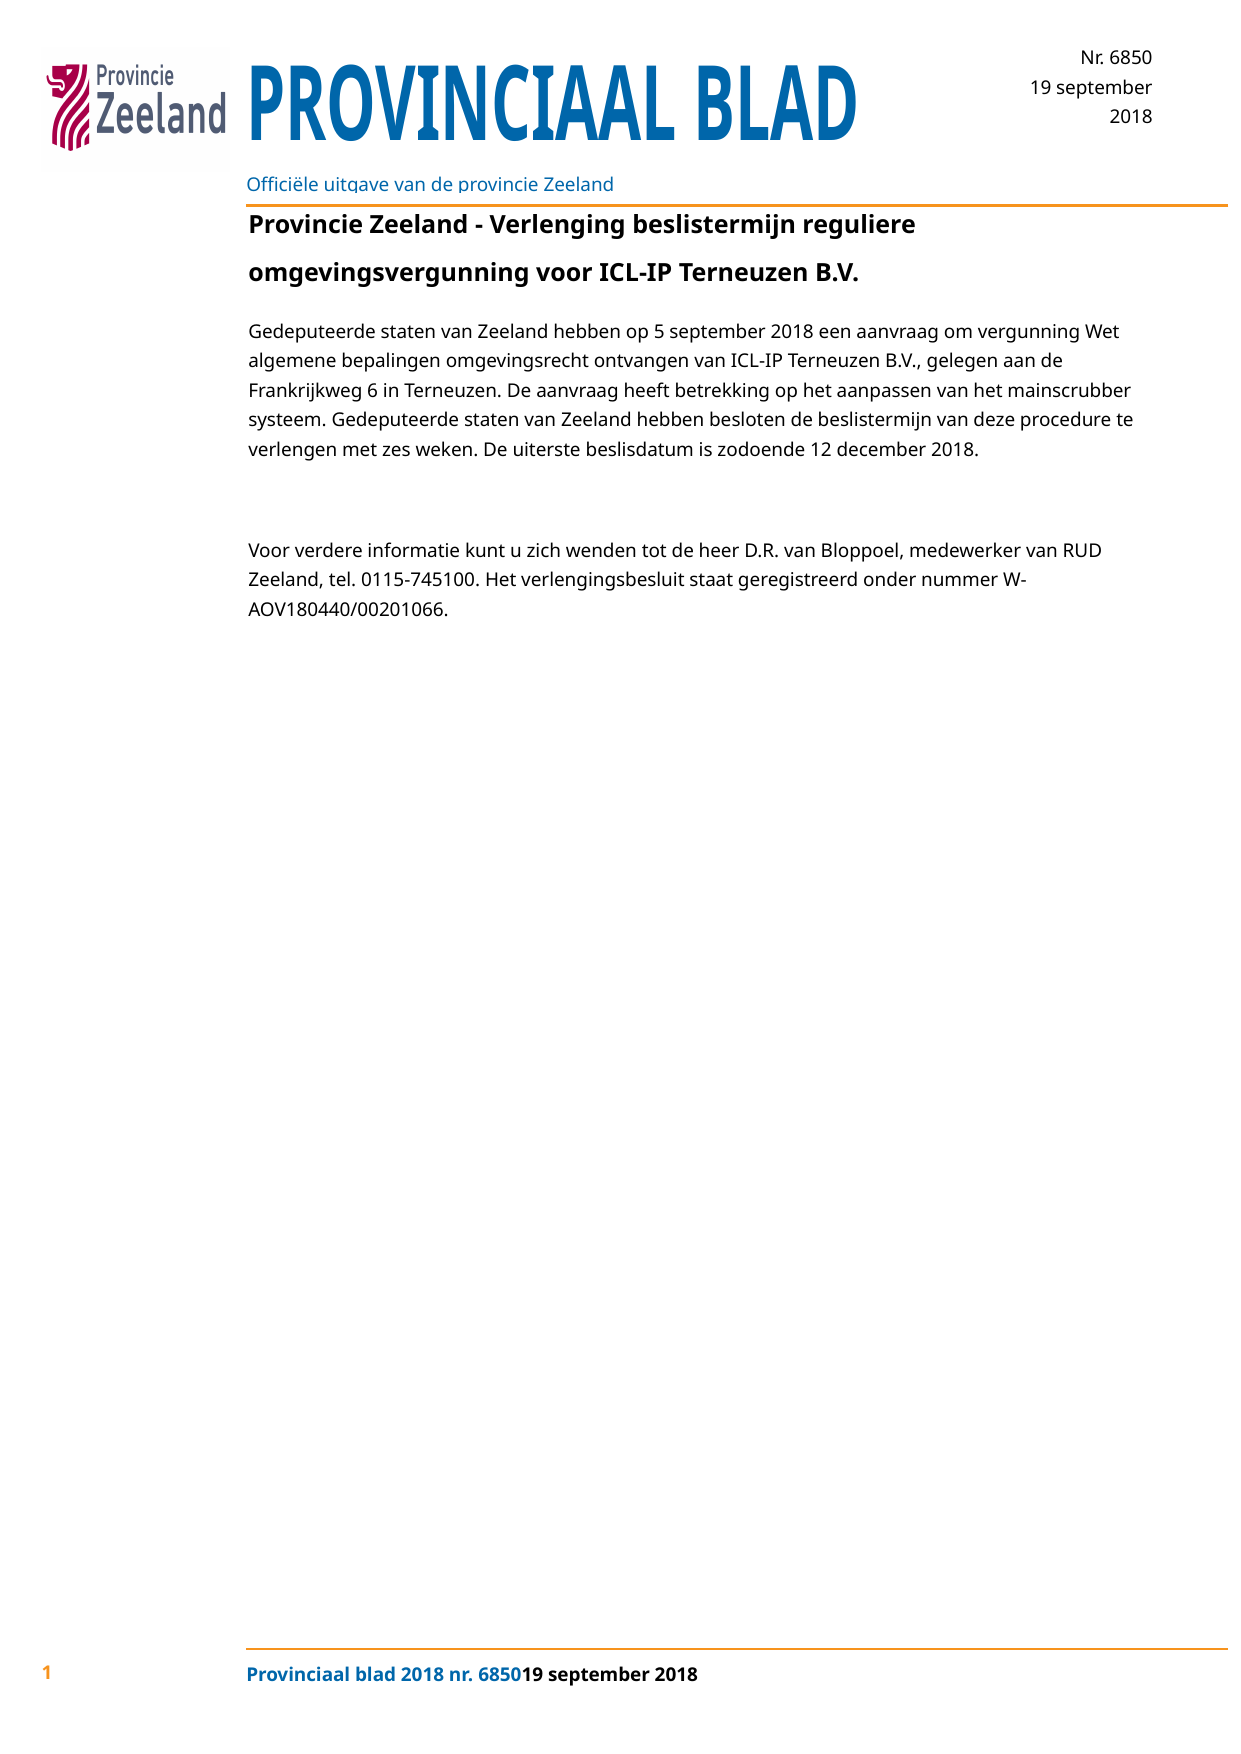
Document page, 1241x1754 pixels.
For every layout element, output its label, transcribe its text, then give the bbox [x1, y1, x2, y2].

picture [41, 47, 231, 172]
text Voor verdere informatie kunt u zich wenden tot de heer D.R. van Bloppoel, medewerker van RUD Zeeland, tel. 0115-745100. Het verlengingsbesluit staat geregistreerd onder nummer W-AOV180440/00201066. [248, 537, 1152, 622]
text Gedeputeerde staten van Zeeland hebben op 5 september 2018 een aanvraag om vergunning Wet algemene bepalingen omgevingsrecht ontvangen van ICL-IP Terneuzen B.V., gelegen aan de Frankrijkweg 6 in Terneuzen. De aanvraag heeft betrekking op het aanpassen van het mainscrubber systeem. Gedeputeerde staten van Zeeland hebben besloten de beslistermijn van deze procedure te verlengen met zes weken. De uiterste beslisdatum is zodoende 12 december 2018. [248, 318, 1152, 462]
text Provincie Zeeland - Verlenging beslistermijn reguliere omgevingsvergunning voor ICL-IP Terneuzen B.V. [248, 207, 1152, 288]
